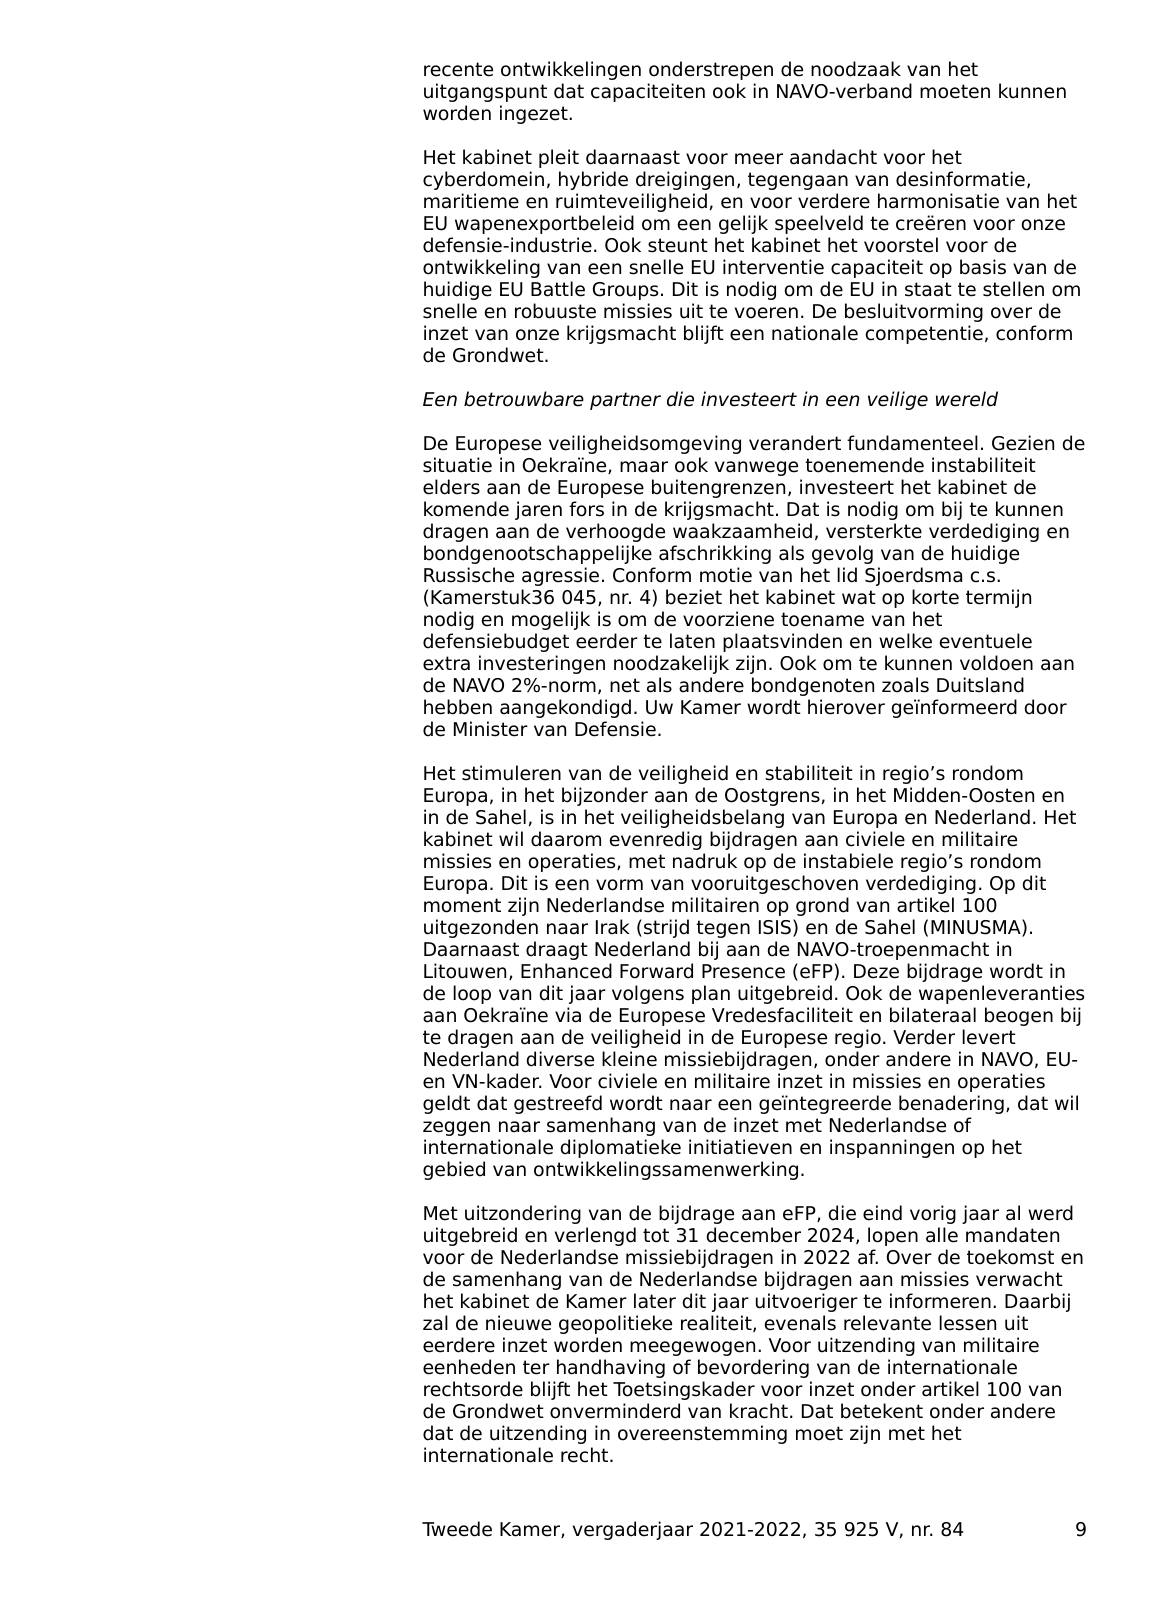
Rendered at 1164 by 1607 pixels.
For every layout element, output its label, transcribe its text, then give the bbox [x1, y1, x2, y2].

subtitle Een betrouwbare partner die investeert in een veilige wereld [422, 389, 1087, 411]
text Het kabinet pleit daarnaast voor meer aandacht voor het cyberdomein, hybride dreigingen, tegengaan van desinformatie, maritieme en ruimteveiligheid, en voor verdere harmonisatie van het EU wapenexportbeleid om een gelijk speelveld te creëren voor onze defensie-industrie. Ook steunt het kabinet het voorstel voor de ontwikkeling van een snelle EU interventie capaciteit op basis van de huidige EU Battle Groups. Dit is nodig om de EU in staat te stellen om snelle en robuuste missies uit te voeren. De besluitvorming over de inzet van onze krijgsmacht blijft een nationale competentie, conform de Grondwet. [422, 147, 1087, 367]
text Met uitzondering van de bijdrage aan eFP, die eind vorig jaar al werd uitgebreid en verlengd tot 31 december 2024, lopen alle mandaten voor de Nederlandse missiebijdragen in 2022 af. Over de toekomst en de samenhang van de Nederlandse bijdragen aan missies verwacht het kabinet de Kamer later dit jaar uitvoeriger te informeren. Daarbij zal de nieuwe geopolitieke realiteit, evenals relevante lessen uit eerdere inzet worden meegewogen. Voor uitzending van militaire eenheden ter handhaving of bevordering van de internationale rechtsorde blijft het Toetsingskader voor inzet onder artikel 100 van de Grondwet onverminderd van kracht. Dat betekent onder andere dat de uitzending in overeenstemming moet zijn met het internationale recht. [422, 1203, 1087, 1467]
text Het stimuleren van de veiligheid en stabiliteit in regio’s rondom Europa, in het bijzonder aan de Oostgrens, in het Midden-Oosten en in de Sahel, is in het veiligheidsbelang van Europa en Nederland. Het kabinet wil daarom evenredig bijdragen aan civiele en militaire missies en operaties, met nadruk op de instabiele regio’s rondom Europa. Dit is een vorm van vooruitgeschoven verdediging. Op dit moment zijn Nederlandse militairen op grond van artikel 100 uitgezonden naar Irak (strijd tegen ISIS) en de Sahel (MINUSMA). Daarnaast draagt Nederland bij aan de NAVO-troepenmacht in Litouwen, Enhanced Forward Presence (eFP). Deze bijdrage wordt in de loop van dit jaar volgens plan uitgebreid. Ook de wapenleveranties aan Oekraïne via de Europese Vredesfaciliteit en bilateraal beogen bij te dragen aan de veiligheid in de Europese regio. Verder levert Nederland diverse kleine missiebijdragen, onder andere in NAVO, EU- en VN-kader. Voor civiele en militaire inzet in missies en operaties geldt dat gestreefd wordt naar een geïntegreerde benadering, dat wil zeggen naar samenhang van de inzet met Nederlandse of internationale diplomatieke initiatieven en inspanningen op het gebied van ontwikkelingssamenwerking. [422, 763, 1087, 1181]
text recente ontwikkelingen onderstrepen de noodzaak van het uitgangspunt dat capaciteiten ook in NAVO-verband moeten kunnen worden ingezet. [422, 59, 1087, 125]
text De Europese veiligheidsomgeving verandert fundamenteel. Gezien de situatie in Oekraïne, maar ook vanwege toenemende instabiliteit elders aan de Europese buitengrenzen, investeert het kabinet de komende jaren fors in de krijgsmacht. Dat is nodig om bij te kunnen dragen aan de verhoogde waakzaamheid, versterkte verdediging en bondgenootschappelijke afschrikking als gevolg van de huidige Russische agressie. Conform motie van het lid Sjoerdsma c.s. (Kamerstuk36 045, nr. 4) beziet het kabinet wat op korte termijn nodig en mogelijk is om de voorziene toename van het defensiebudget eerder te laten plaatsvinden en welke eventuele extra investeringen noodzakelijk zijn. Ook om te kunnen voldoen aan de NAVO 2%-norm, net als andere bondgenoten zoals Duitsland hebben aangekondigd. Uw Kamer wordt hierover geïnformeerd door de Minister van Defensie. [422, 433, 1087, 741]
